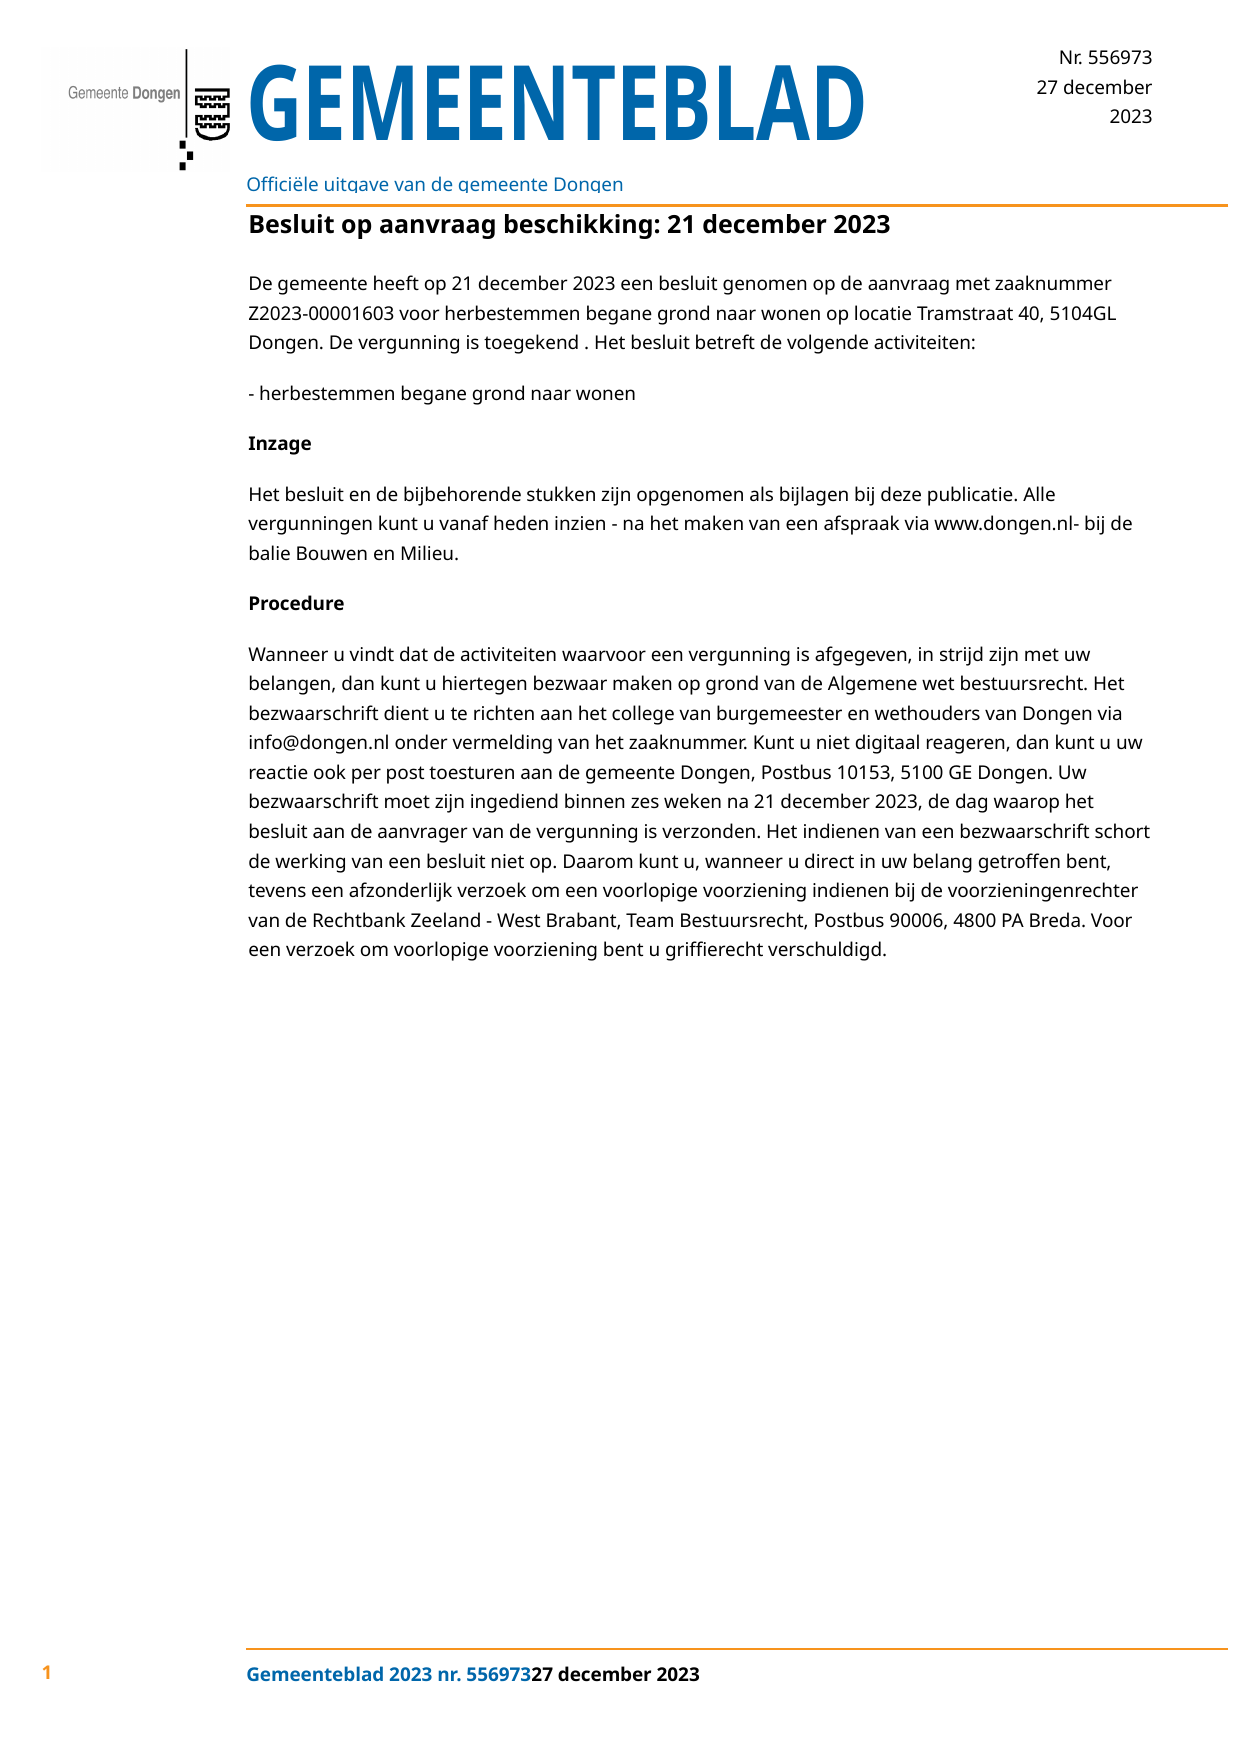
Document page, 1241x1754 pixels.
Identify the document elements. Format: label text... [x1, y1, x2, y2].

text - herbestemmen begane grond naar wonen [248, 380, 1152, 406]
text Besluit op aanvraag beschikking: 21 december 2023 [248, 207, 1152, 241]
text Wanneer u vindt dat de activiteiten waarvoor een vergunning is afgegeven, in strijd zijn met uw belangen, dan kunt u hiertegen bezwaar maken op grond van de Algemene wet bestuursrecht. Het bezwaarschrift dient u te richten aan het college van burgemeester en wethouders van Dongen via info@dongen.nl onder vermelding van het zaaknummer. Kunt u niet digitaal reageren, dan kunt u uw reactie ook per post toesturen aan de gemeente Dongen, Postbus 10153, 5100 GE Dongen. Uw bezwaarschrift moet zijn ingediend binnen zes weken na 21 december 2023, de dag waarop het besluit aan de aanvrager van de vergunning is verzonden. Het indienen van een bezwaarschrift schort de werking van een besluit niet op. Daarom kunt u, wanneer u direct in uw belang getroffen bent, tevens een afzonderlijk verzoek om een voorlopige voorziening indienen bij de voorzieningenrechter van de Rechtbank Zeeland - West Brabant, Team Bestuursrecht, Postbus 90006, 4800 PA Breda. Voor een verzoek om voorlopige voorziening bent u griffierecht verschuldigd. [248, 641, 1152, 962]
picture [41, 47, 231, 172]
text Procedure [248, 590, 1152, 616]
text Inzage [248, 430, 1152, 456]
text Het besluit en de bijbehorende stukken zijn opgenomen als bijlagen bij deze publicatie. Alle vergunningen kunt u vanaf heden inzien - na het maken van een afspraak via www.dongen.nl- bij de balie Bouwen en Milieu. [248, 481, 1152, 566]
text De gemeente heeft op 21 december 2023 een besluit genomen op de aanvraag met zaaknummer Z2023-00001603 voor herbestemmen begane grond naar wonen op locatie Tramstraat 40, 5104GL Dongen. De vergunning is toegekend . Het besluit betreft de volgende activiteiten: [248, 270, 1152, 355]
